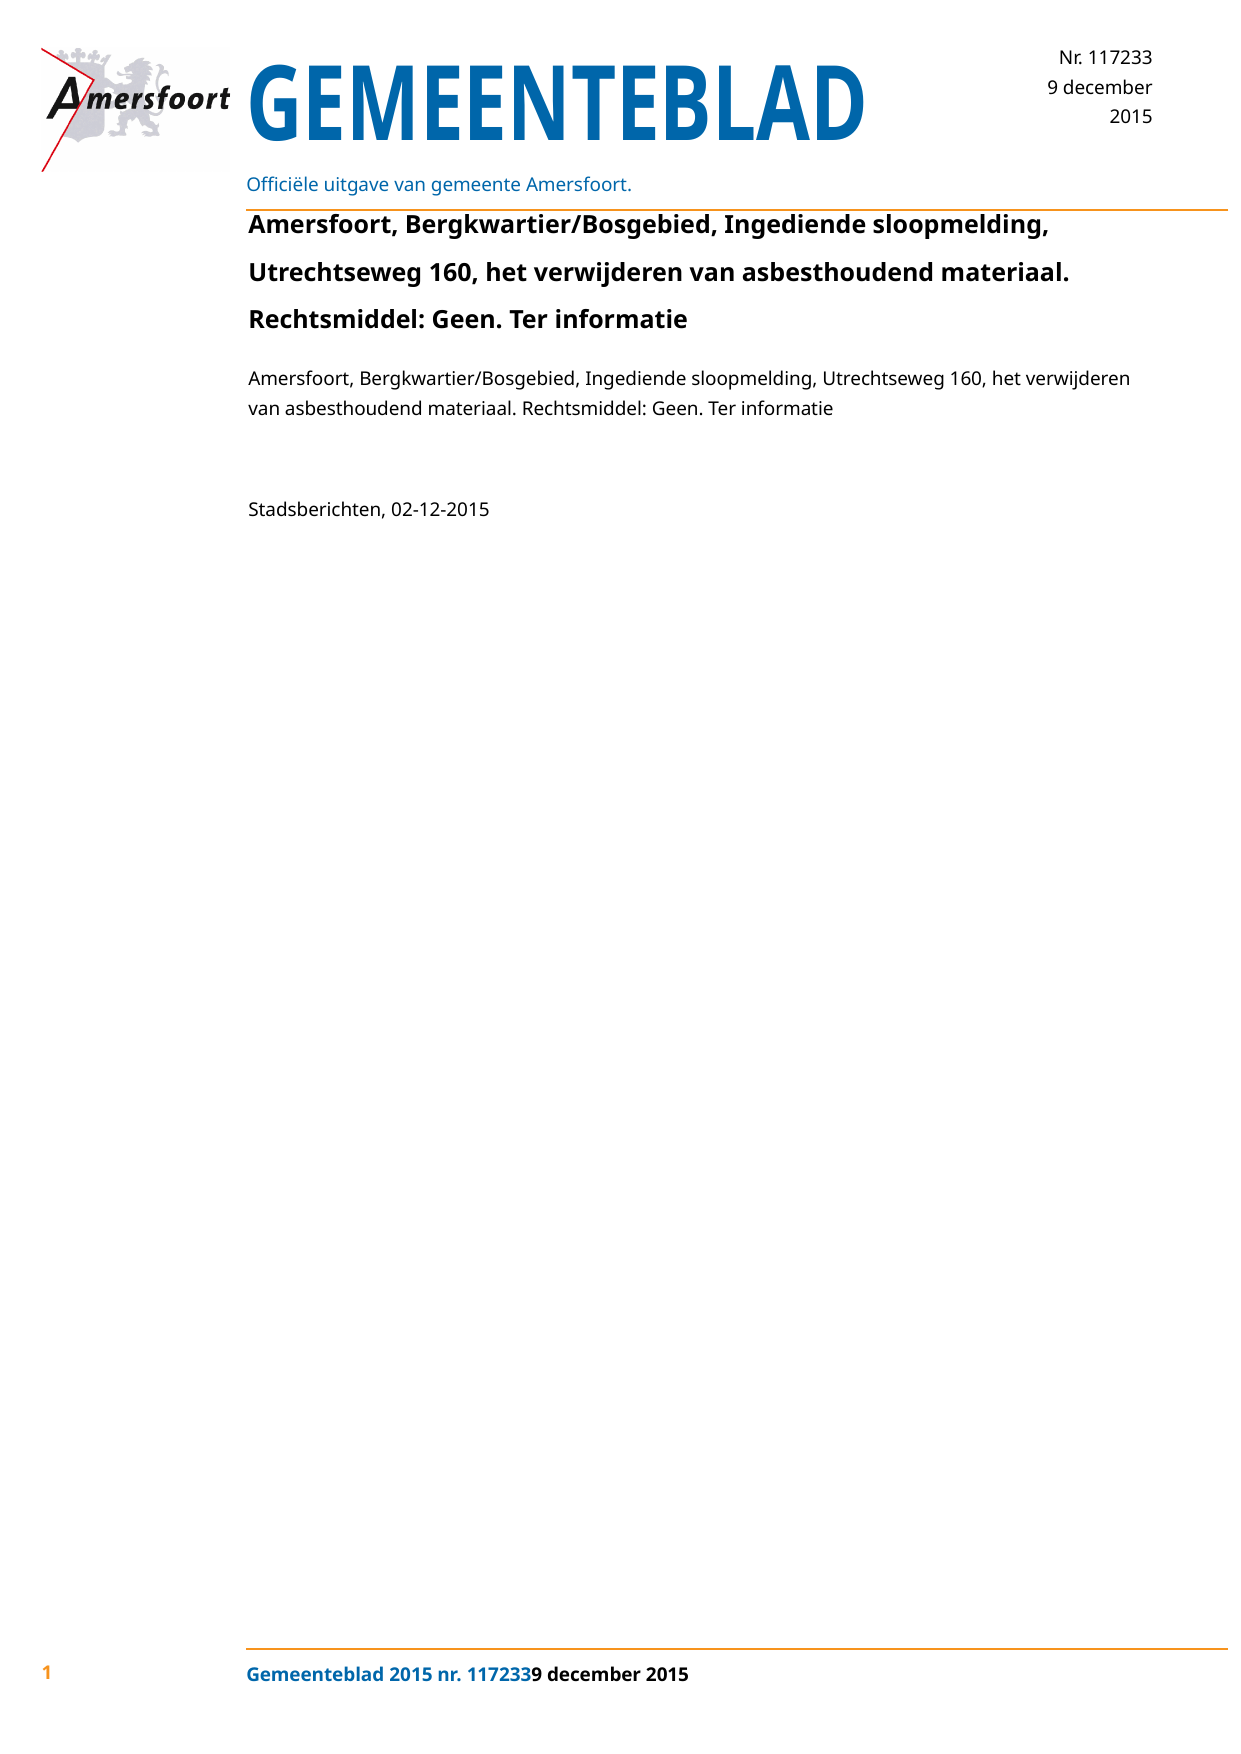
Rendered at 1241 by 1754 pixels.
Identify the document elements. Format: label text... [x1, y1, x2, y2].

text Amersfoort, Bergkwartier/Bosgebied, Ingediende sloopmelding, Utrechtseweg 160, het verwijderen van asbesthoudend materiaal. Rechtsmiddel: Geen. Ter informatie [248, 211, 1152, 336]
text Amersfoort, Bergkwartier/Bosgebied, Ingediende sloopmelding, Utrechtseweg 160, het verwijderen van asbesthoudend materiaal. Rechtsmiddel: Geen. Ter informatie [248, 366, 1152, 421]
picture [41, 47, 231, 172]
text Stadsberichten, 02-12-2015 [248, 496, 1152, 522]
